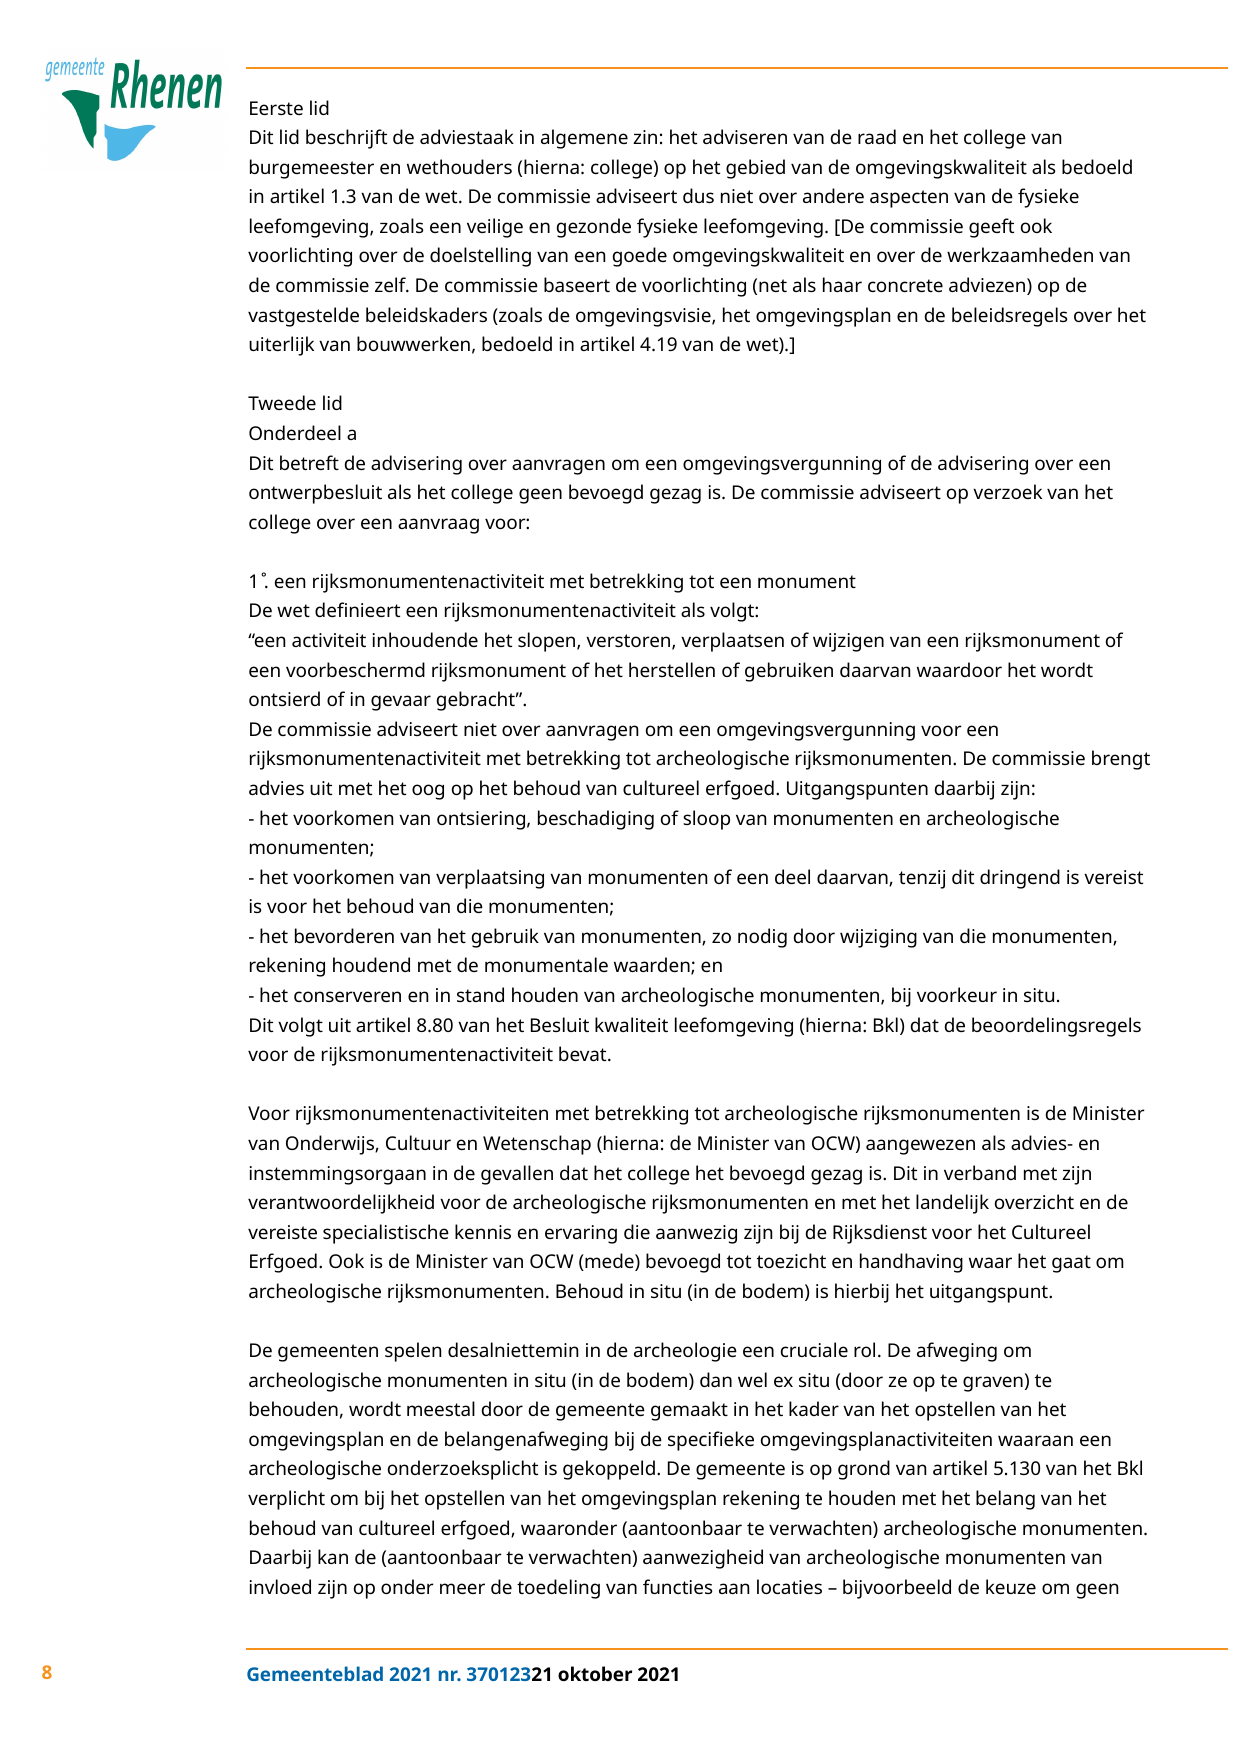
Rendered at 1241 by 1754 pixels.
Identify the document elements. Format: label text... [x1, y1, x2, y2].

text Dit betreft de advisering over aanvragen om een omgevingsvergunning of de advisering over een ontwerpbesluit als het college geen bevoegd gezag is. De commissie adviseert op verzoek van het college over een aanvraag voor: [248, 450, 1152, 535]
text Dit lid beschrijft de adviestaak in algemene zin: het adviseren van de raad en het college van burgemeester en wethouders (hierna: college) op het gebied van de omgevingskwaliteit als bedoeld in artikel 1.3 van de wet. De commissie adviseert dus niet over andere aspecten van de fysieke leefomgeving, zoals een veilige en gezonde fysieke leefomgeving. [De commissie geeft ook voorlichting over de doelstelling van een goede omgevingskwaliteit en over de werkzaamheden van de commissie zelf. De commissie baseert de voorlichting (net als haar concrete adviezen) op de vastgestelde beleidskaders (zoals de omgevingsvisie, het omgevingsplan en de beleidsregels over het uiterlijk van bouwwerken, bedoeld in artikel 4.19 van de wet).] [248, 124, 1152, 357]
picture [41, 47, 231, 172]
text “een activiteit inhoudende het slopen, verstoren, verplaatsen of wijzigen van een rijksmonument of een voorbeschermd rijksmonument of het herstellen of gebruiken daarvan waardoor het wordt ontsierd of in gevaar gebracht”. [248, 627, 1152, 712]
text De commissie adviseert niet over aanvragen om een omgevingsvergunning voor een rijksmonumentenactiviteit met betrekking tot archeologische rijksmonumenten. De commissie brengt advies uit met het oog op het behoud van cultureel erfgoed. Uitgangspunten daarbij zijn: [248, 716, 1152, 801]
text De wet definieert een rijksmonumentenactiviteit als volgt: [248, 598, 1152, 623]
text Tweede lid [248, 391, 1152, 416]
text 1 ̊. een rijksmonumentenactiviteit met betrekking tot een monument [248, 568, 1152, 594]
text Eerste lid [248, 95, 1152, 121]
text Dit volgt uit artikel 8.80 van het Besluit kwaliteit leefomgeving (hierna: Bkl) dat de beoordelingsregels voor de rijksmonumentenactiviteit bevat. [248, 1012, 1152, 1067]
text - het bevorderen van het gebruik van monumenten, zo nodig door wijziging van die monumenten, rekening houdend met de monumentale waarden; en [248, 923, 1152, 978]
text - het voorkomen van ontsiering, beschadiging of sloop van monumenten en archeologische monumenten; [248, 805, 1152, 860]
text - het voorkomen van verplaatsing van monumenten of een deel daarvan, tenzij dit dringend is vereist is voor het behoud van die monumenten; [248, 864, 1152, 919]
text De gemeenten spelen desalniettemin in de archeologie een cruciale rol. De afweging om archeologische monumenten in situ (in de bodem) dan wel ex situ (door ze op te graven) te behouden, wordt meestal door de gemeente gemaakt in het kader van het opstellen van het omgevingsplan en de belangenafweging bij de specifieke omgevingsplanactiviteiten waaraan een archeologische onderzoeksplicht is gekoppeld. De gemeente is op grond van artikel 5.130 van het Bkl verplicht om bij het opstellen van het omgevingsplan rekening te houden met het belang van het behoud van cultureel erfgoed, waaronder (aantoonbaar te verwachten) archeologische monumenten. Daarbij kan de (aantoonbaar te verwachten) aanwezigheid van archeologische monumenten van invloed zijn op onder meer de toedeling van functies aan locaties – bijvoorbeeld de keuze om geen [248, 1337, 1152, 1600]
text Voor rijksmonumentenactiviteiten met betrekking tot archeologische rijksmonumenten is de Minister van Onderwijs, Cultuur en Wetenschap (hierna: de Minister van OCW) aangewezen als advies- en instemmingsorgaan in de gevallen dat het college het bevoegd gezag is. Dit in verband met zijn verantwoordelijkheid voor de archeologische rijksmonumenten en met het landelijk overzicht en de vereiste specialistische kennis en ervaring die aanwezig zijn bij de Rijksdienst voor het Cultureel Erfgoed. Ook is de Minister van OCW (mede) bevoegd tot toezicht en handhaving waar het gaat om archeologische rijksmonumenten. Behoud in situ (in de bodem) is hierbij het uitgangspunt. [248, 1101, 1152, 1304]
text - het conserveren en in stand houden van archeologische monumenten, bij voorkeur in situ. [248, 982, 1152, 1008]
text Onderdeel a [248, 420, 1152, 446]
